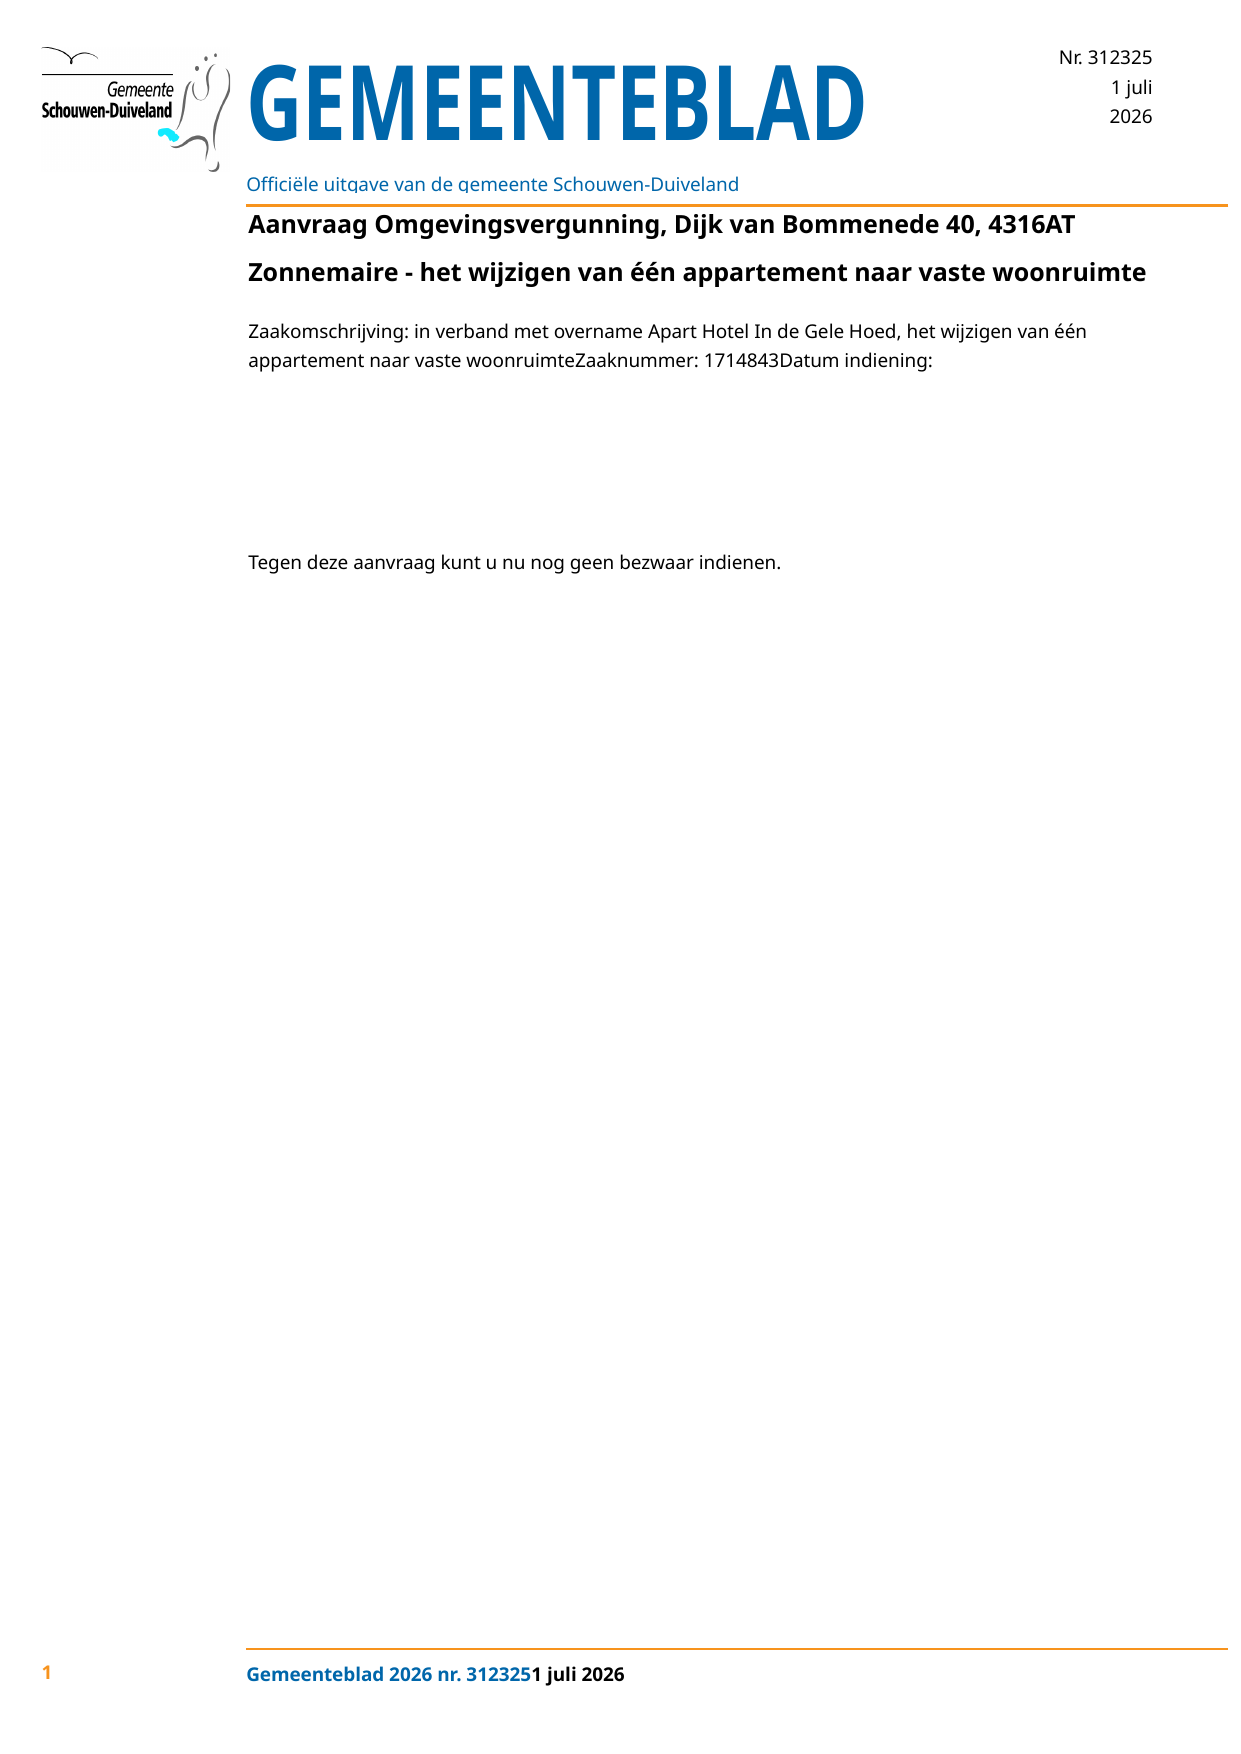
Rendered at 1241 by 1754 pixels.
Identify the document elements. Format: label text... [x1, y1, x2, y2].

text Zaakomschrijving: in verband met overname Apart Hotel In de Gele Hoed, het wijzigen van één appartement naar vaste woonruimteZaaknummer: 1714843Datum indiening: [248, 318, 1152, 373]
picture [41, 47, 231, 172]
text Aanvraag Omgevingsvergunning, Dijk van Bommenede 40, 4316AT Zonnemaire - het wijzigen van één appartement naar vaste woonruimte [248, 207, 1152, 288]
text Tegen deze aanvraag kunt u nu nog geen bezwaar indienen. [248, 549, 1152, 575]
